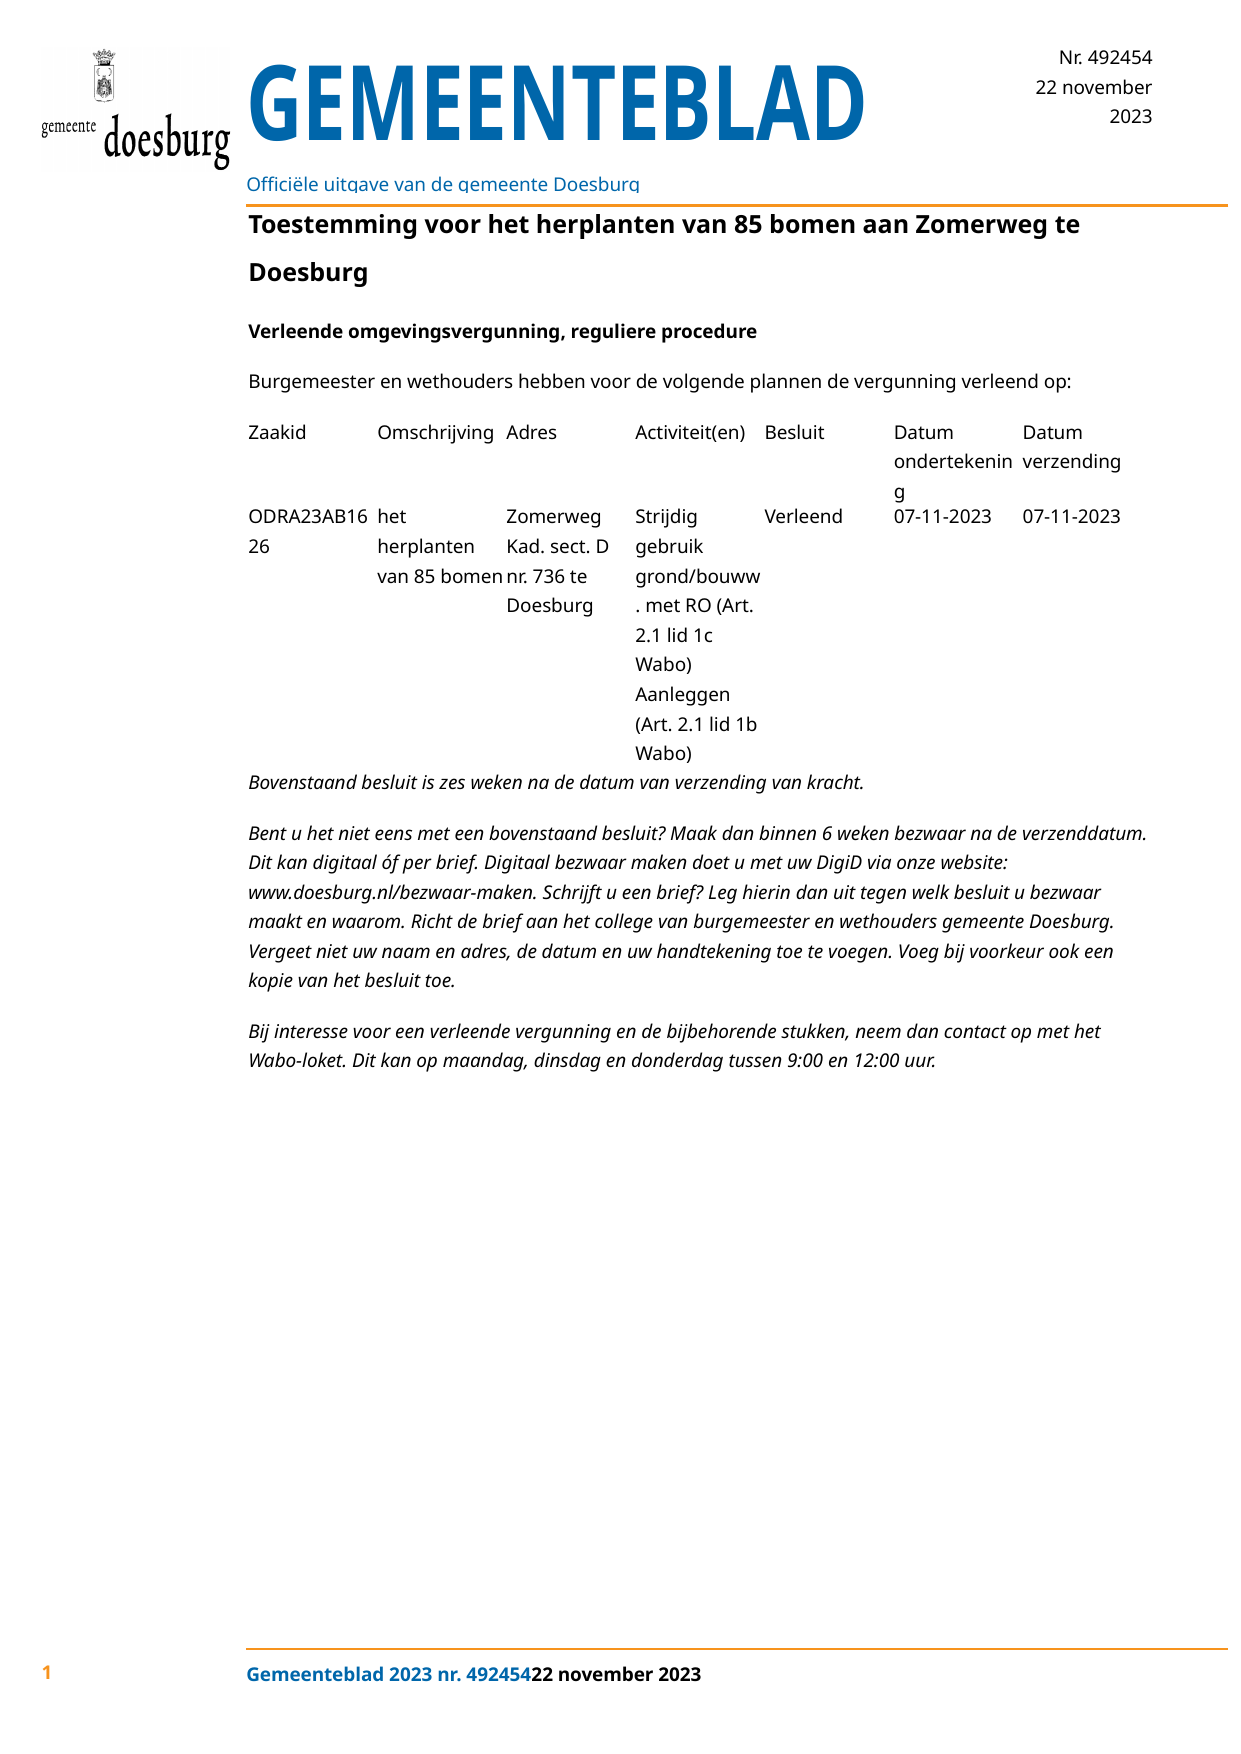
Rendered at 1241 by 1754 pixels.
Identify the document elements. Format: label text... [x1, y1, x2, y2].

text Verleende omgevingsvergunning, reguliere procedure [248, 318, 1152, 344]
table_cell Zomerweg Kad. sect. D nr. 736 te Doesburg [506, 504, 635, 766]
table_cell het herplanten van 85 bomen [377, 504, 506, 766]
text Toestemming voor het herplanten van 85 bomen aan Zomerweg te Doesburg [248, 207, 1152, 288]
table_header Besluit [764, 419, 893, 504]
table_cell ODRA23AB1626 [248, 504, 377, 766]
table_header Datum verzending [1023, 419, 1152, 504]
picture [41, 47, 231, 172]
table_header Zaakid [248, 419, 377, 504]
text Bij interesse voor een verleende vergunning en de bijbehorende stukken, neem dan contact op met het Wabo-loket. Dit kan op maandag, dinsdag en donderdag tussen 9:00 en 12:00 uur. [248, 1018, 1152, 1073]
text Bovenstaand besluit is zes weken na de datum van verzending van kracht. [248, 769, 1152, 795]
table_cell 07-11-2023 [1023, 504, 1152, 766]
table_header Activiteit(en) [635, 419, 764, 504]
text Bent u het niet eens met een bovenstaand besluit? Maak dan binnen 6 weken bezwaar na de verzenddatum. Dit kan digitaal óf per brief. Digitaal bezwaar maken doet u met uw DigiD via onze website: www.doesburg.nl/bezwaar-maken. Schrijft u een brief? Leg hierin dan uit tegen welk besluit u bezwaar maakt en waarom. Richt de brief aan het college van burgemeester en wethouders gemeente Doesburg. Vergeet niet uw naam en adres, de datum en uw handtekening toe te voegen. Voeg bij voorkeur ook een kopie van het besluit toe. [248, 820, 1152, 993]
table_header Adres [506, 419, 635, 504]
text Burgemeester en wethouders hebben voor de volgende plannen de vergunning verleend op: [248, 368, 1152, 394]
table_cell 07-11-2023 [894, 504, 1022, 766]
table_header Datum ondertekening [894, 419, 1022, 504]
table_cell Strijdig gebruik grond/bouww. met RO (Art. 2.1 lid 1c Wabo) Aanleggen (Art. 2.1 lid 1b Wabo) [635, 504, 764, 766]
table_header Omschrijving [377, 419, 506, 504]
table_cell Verleend [764, 504, 893, 766]
